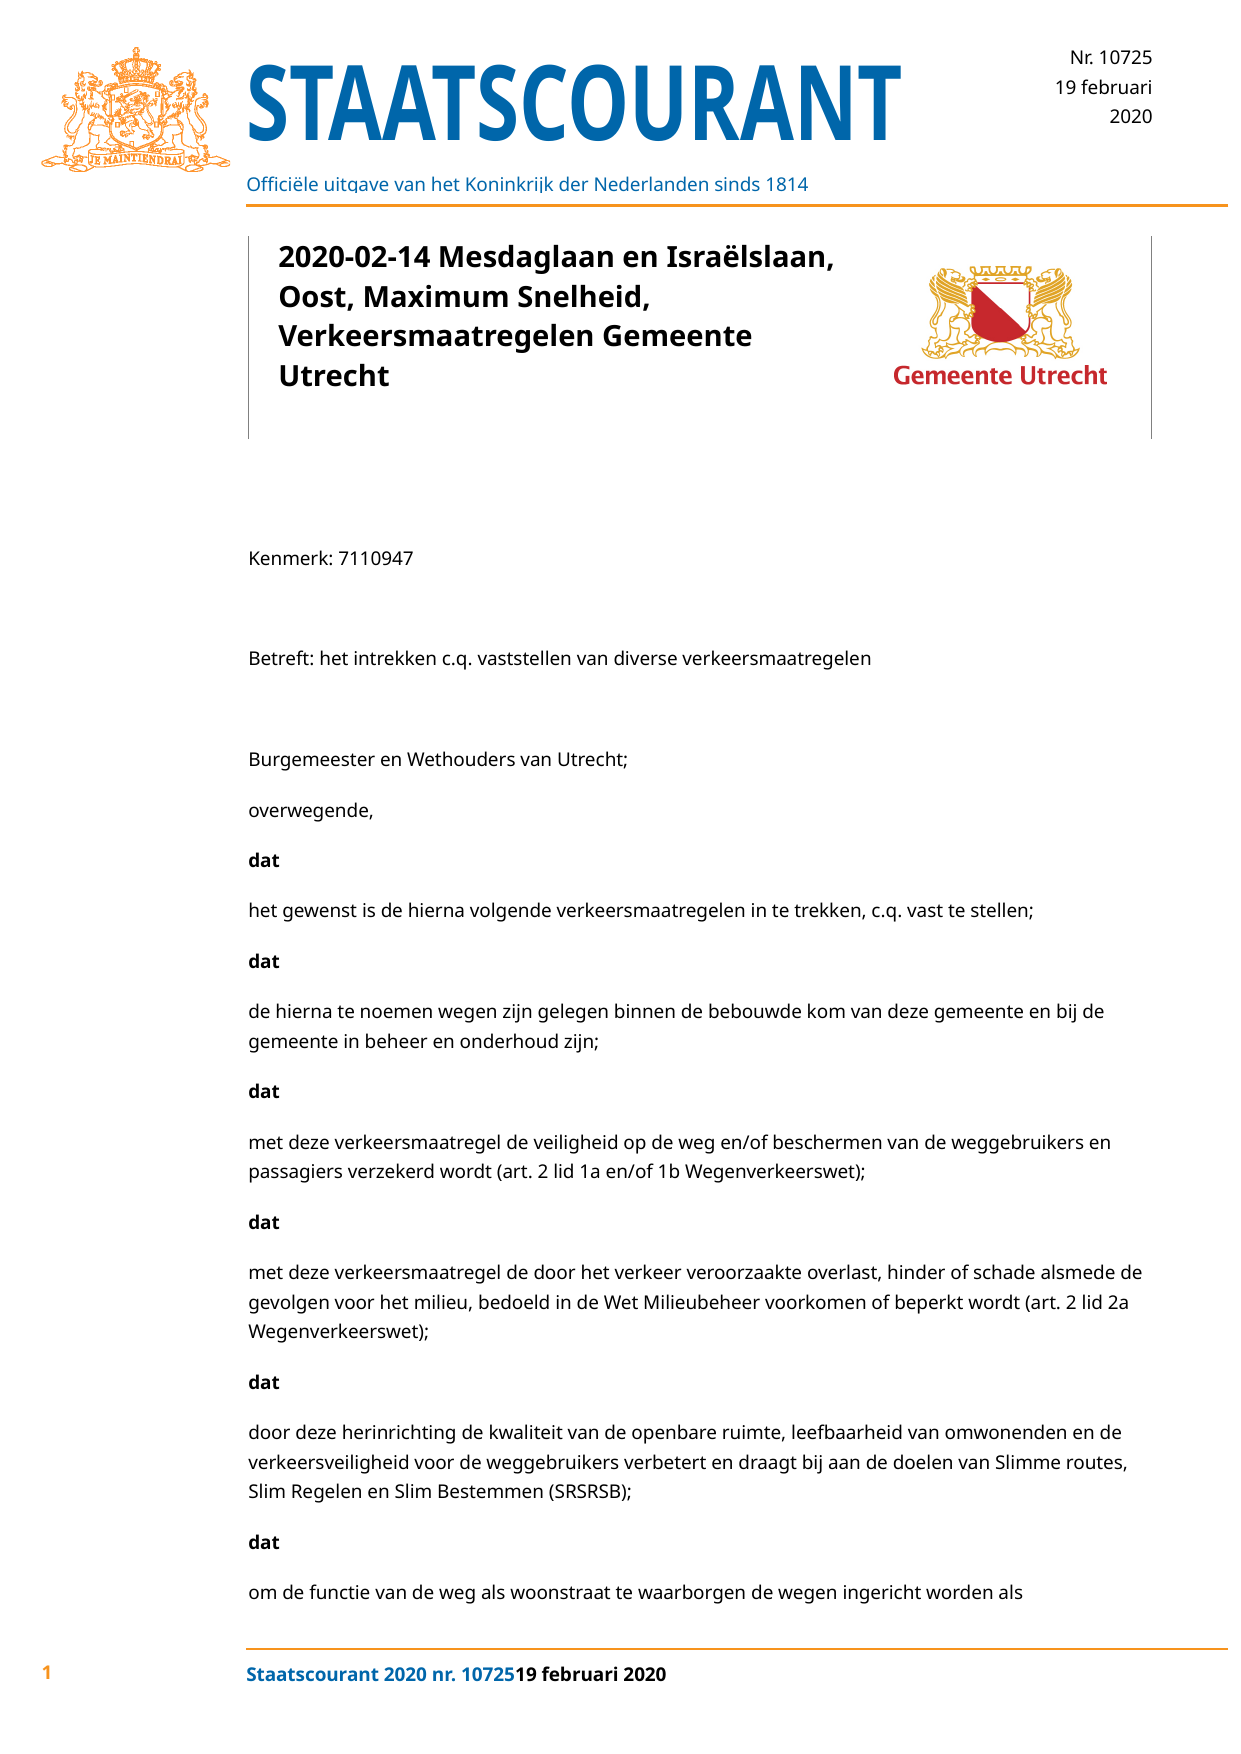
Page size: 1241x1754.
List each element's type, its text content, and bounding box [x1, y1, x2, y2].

text het gewenst is de hierna volgende verkeersmaatregelen in te trekken, c.q. vast te stellen; [248, 898, 1152, 923]
picture [882, 236, 1119, 414]
text dat [248, 847, 1152, 873]
text met deze verkeersmaatregel de door het verkeer veroorzaakte overlast, hinder of schade alsmede de gevolgen voor het milieu, bedoeld in de Wet Milieubeheer voorkomen of beperkt wordt (art. 2 lid 2a Wegenverkeerswet); [248, 1259, 1152, 1344]
text Kenmerk: 7110947 [248, 545, 1152, 571]
text Betreft: het intrekken c.q. vaststellen van diverse verkeersmaatregelen [248, 646, 1152, 671]
table_header [1119, 236, 1151, 413]
text overwegende, [248, 797, 1152, 823]
text dat [248, 1369, 1152, 1395]
text om de functie van de weg als woonstraat te waarborgen de wegen ingericht worden als [248, 1579, 1152, 1605]
picture [41, 47, 231, 172]
table_header 2020-02-14 Mesdaglaan en Israëlslaan, Oost, Maximum Snelheid, Verkeersmaatregelen Gemeente Utrecht [249, 236, 850, 439]
table_header [850, 236, 882, 413]
text dat [248, 1209, 1152, 1235]
text dat [248, 1078, 1152, 1104]
text Burgemeester en Wethouders van Utrecht; [248, 746, 1152, 772]
text dat [248, 948, 1152, 974]
text met deze verkeersmaatregel de veiligheid op de weg en/of beschermen van de weggebruikers en passagiers verzekerd wordt (art. 2 lid 1a en/of 1b Wegenverkeerswet); [248, 1129, 1152, 1184]
table_header [850, 414, 1151, 439]
text door deze herinrichting de kwaliteit van de openbare ruimte, leefbaarheid van omwonenden en de verkeersveiligheid voor de weggebruikers verbetert en draagt bij aan de doelen van Slimme routes, Slim Regelen en Slim Bestemmen (SRSRSB); [248, 1419, 1152, 1504]
text de hierna te noemen wegen zijn gelegen binnen de bebouwde kom van deze gemeente en bij de gemeente in beheer en onderhoud zijn; [248, 998, 1152, 1054]
text dat [248, 1529, 1152, 1555]
